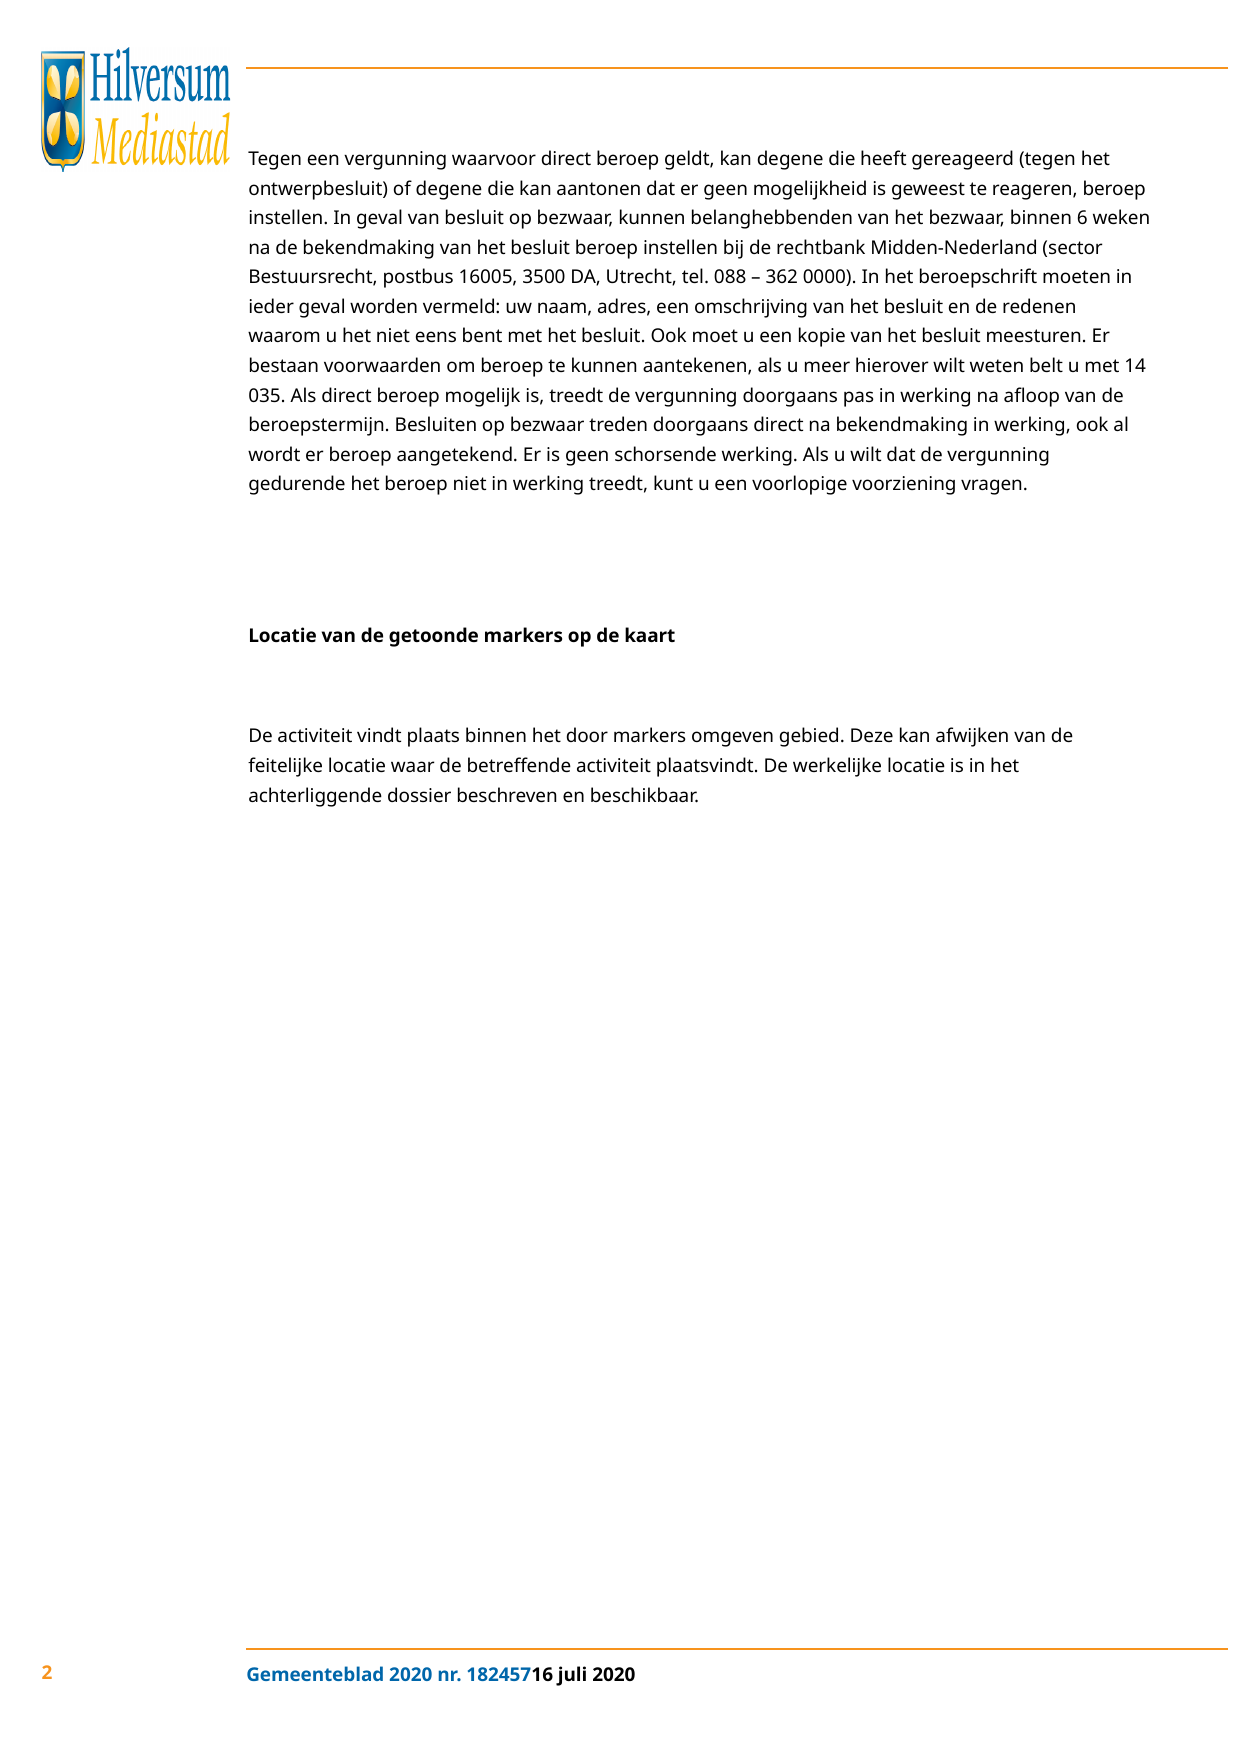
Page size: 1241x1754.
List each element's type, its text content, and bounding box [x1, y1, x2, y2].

text De activiteit vindt plaats binnen het door markers omgeven gebied. Deze kan afwijken van de feitelijke locatie waar de betreffende activiteit plaatsvindt. De werkelijke locatie is in het achterliggende dossier beschreven en beschikbaar. [248, 723, 1152, 808]
text Locatie van de getoonde markers op de kaart [248, 622, 1152, 648]
text Tegen een vergunning waarvoor direct beroep geldt, kan degene die heeft gereageerd (tegen het ontwerpbesluit) of degene die kan aantonen dat er geen mogelijkheid is geweest te reageren, beroep instellen. In geval van besluit op bezwaar, kunnen belanghebbenden van het bezwaar, binnen 6 weken na de bekendmaking van het besluit beroep instellen bij de rechtbank Midden-Nederland (sector Bestuursrecht, postbus 16005, 3500 DA, Utrecht, tel. 088 – 362 0000). In het beroepschrift moeten in ieder geval worden vermeld: uw naam, adres, een omschrijving van het besluit en de redenen waarom u het niet eens bent met het besluit. Ook moet u een kopie van het besluit meesturen. Er bestaan voorwaarden om beroep te kunnen aantekenen, als u meer hierover wilt weten belt u met 14 035. Als direct beroep mogelijk is, treedt de vergunning doorgaans pas in werking na afloop van de beroepstermijn. Besluiten op bezwaar treden doorgaans direct na bekendmaking in werking, ook al wordt er beroep aangetekend. Er is geen schorsende werking. Als u wilt dat de vergunning gedurende het beroep niet in werking treedt, kunt u een voorlopige voorziening vragen. [248, 145, 1152, 496]
picture [41, 47, 231, 172]
